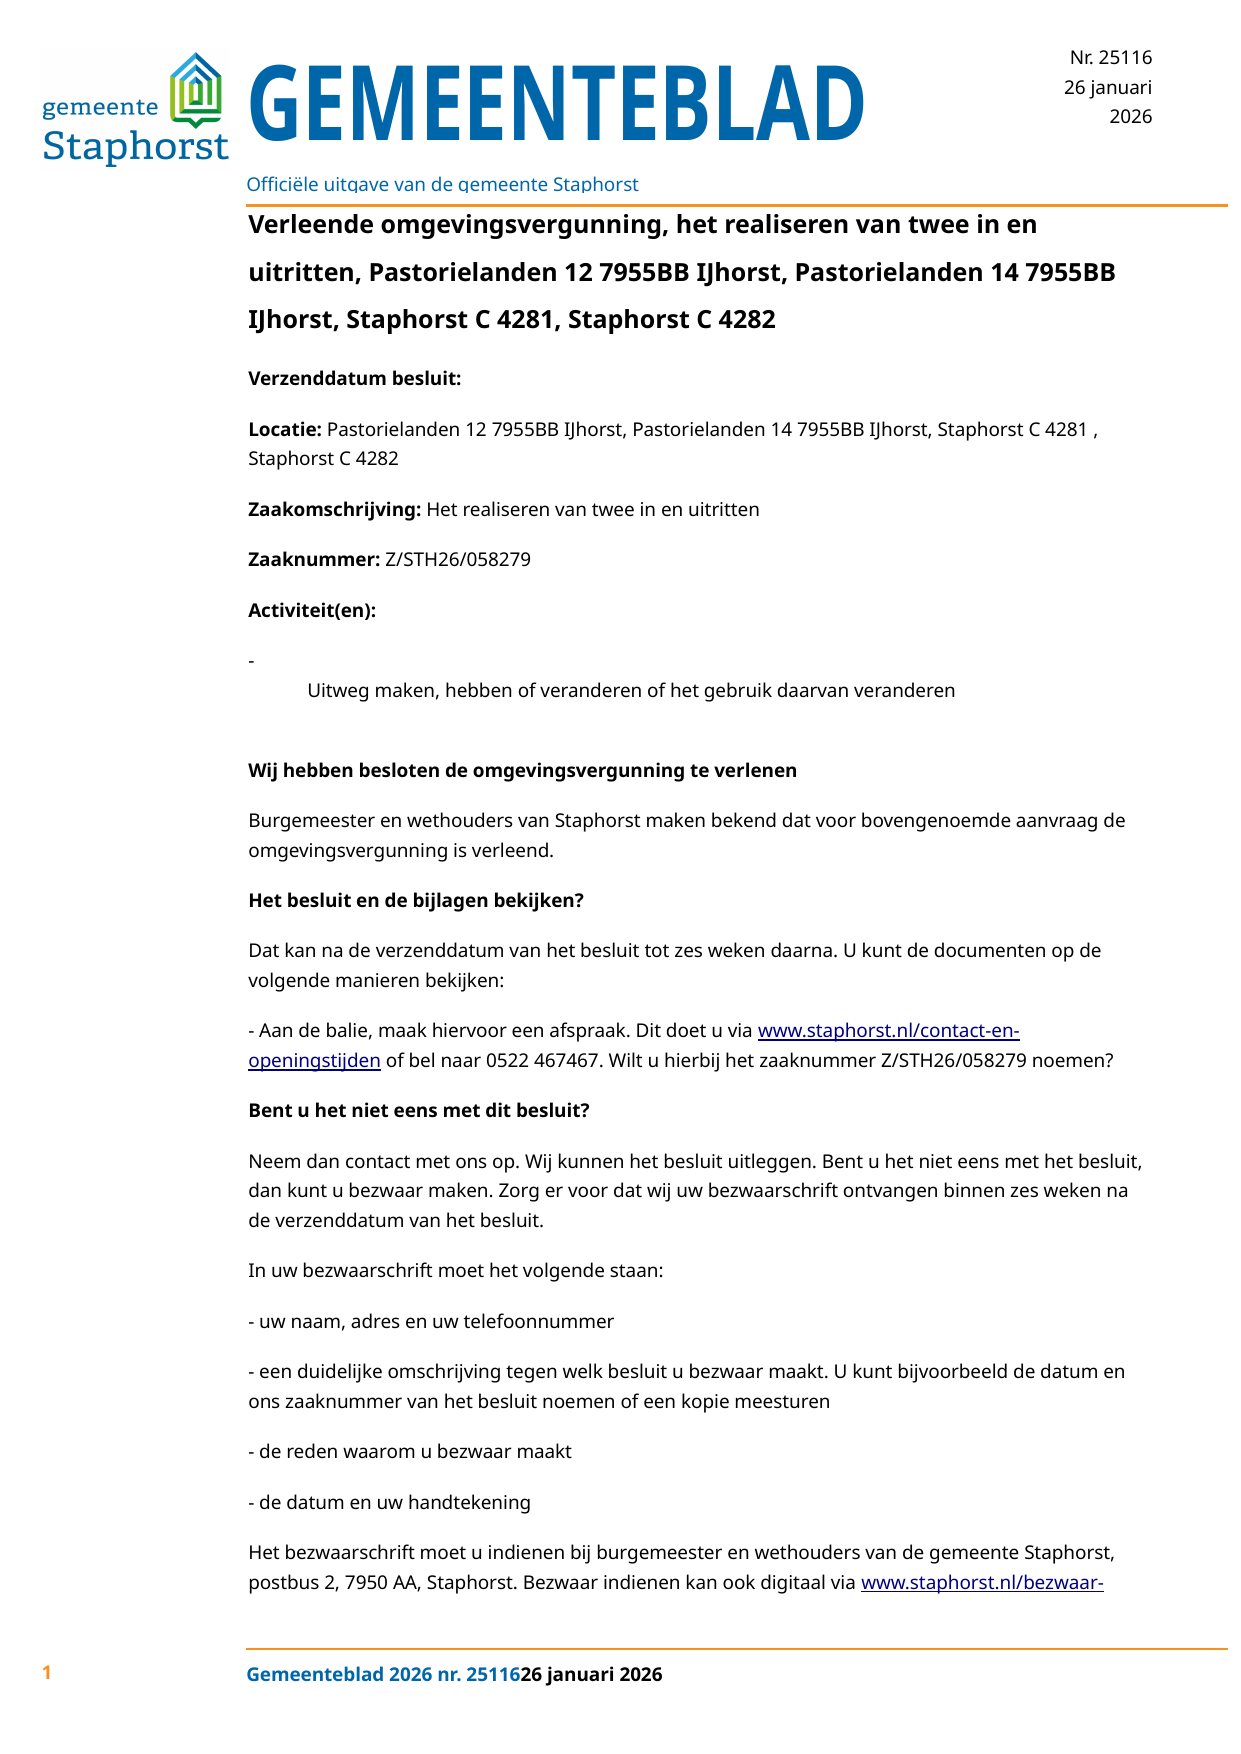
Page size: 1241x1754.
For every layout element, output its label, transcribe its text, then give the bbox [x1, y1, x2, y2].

text Het besluit en de bijlagen bekijken? [248, 887, 1152, 913]
list Uitweg maken, hebben of veranderen of het gebruik daarvan veranderen [248, 677, 1152, 702]
text Bent u het niet eens met dit besluit? [248, 1098, 1152, 1123]
text - uw naam, adres en uw telefoonnummer [248, 1308, 1152, 1334]
text Wij hebben besloten de omgevingsvergunning te verlenen [248, 757, 1152, 782]
text Dat kan na de verzenddatum van het besluit tot zes weken daarna. U kunt de documenten op de volgende manieren bekijken: [248, 938, 1152, 993]
picture [41, 47, 231, 172]
text Het bezwaarschrift moet u indienen bij burgemeester en wethouders van de gemeente Staphorst, postbus 2, 7950 AA, Staphorst. Bezwaar indienen kan ook digitaal via www.staphorst.nl/bezwaar- [248, 1539, 1152, 1594]
text Neem dan contact met ons op. Wij kunnen het besluit uitleggen. Bent u het niet eens met het besluit, dan kunt u bezwaar maken. Zorg er voor dat wij uw bezwaarschrift ontvangen binnen zes weken na de verzenddatum van het besluit. [248, 1148, 1152, 1233]
text Verzenddatum besluit: [248, 366, 1152, 391]
text Zaaknummer: Z/STH26/058279 [248, 546, 1152, 572]
text - Aan de balie, maak hiervoor een afspraak. Dit doet u via www.staphorst.nl/contact-en-openingstijden of bel naar 0522 467467. Wilt u hierbij het zaaknummer Z/STH26/058279 noemen? [248, 1018, 1152, 1073]
text - een duidelijke omschrijving tegen welk besluit u bezwaar maakt. U kunt bijvoorbeeld de datum en ons zaaknummer van het besluit noemen of een kopie meesturen [248, 1358, 1152, 1414]
text - de datum en uw handtekening [248, 1489, 1152, 1514]
text Locatie: Pastorielanden 12 7955BB IJhorst, Pastorielanden 14 7955BB IJhorst, Staphorst C 4281 , Staphorst C 4282 [248, 416, 1152, 471]
text In uw bezwaarschrift moet het volgende staan: [248, 1258, 1152, 1283]
text Zaakomschrijving: Het realiseren van twee in en uitritten [248, 496, 1152, 522]
text Verleende omgevingsvergunning, het realiseren van twee in en uitritten, Pastorielanden 12 7955BB IJhorst, Pastorielanden 14 7955BB IJhorst, Staphorst C 4281, Staphorst C 4282 [248, 207, 1152, 336]
text - de reden waarom u bezwaar maakt [248, 1438, 1152, 1464]
text Burgemeester en wethouders van Staphorst maken bekend dat voor bovengenoemde aanvraag de omgevingsvergunning is verleend. [248, 807, 1152, 862]
text Activiteit(en): [248, 597, 1152, 622]
